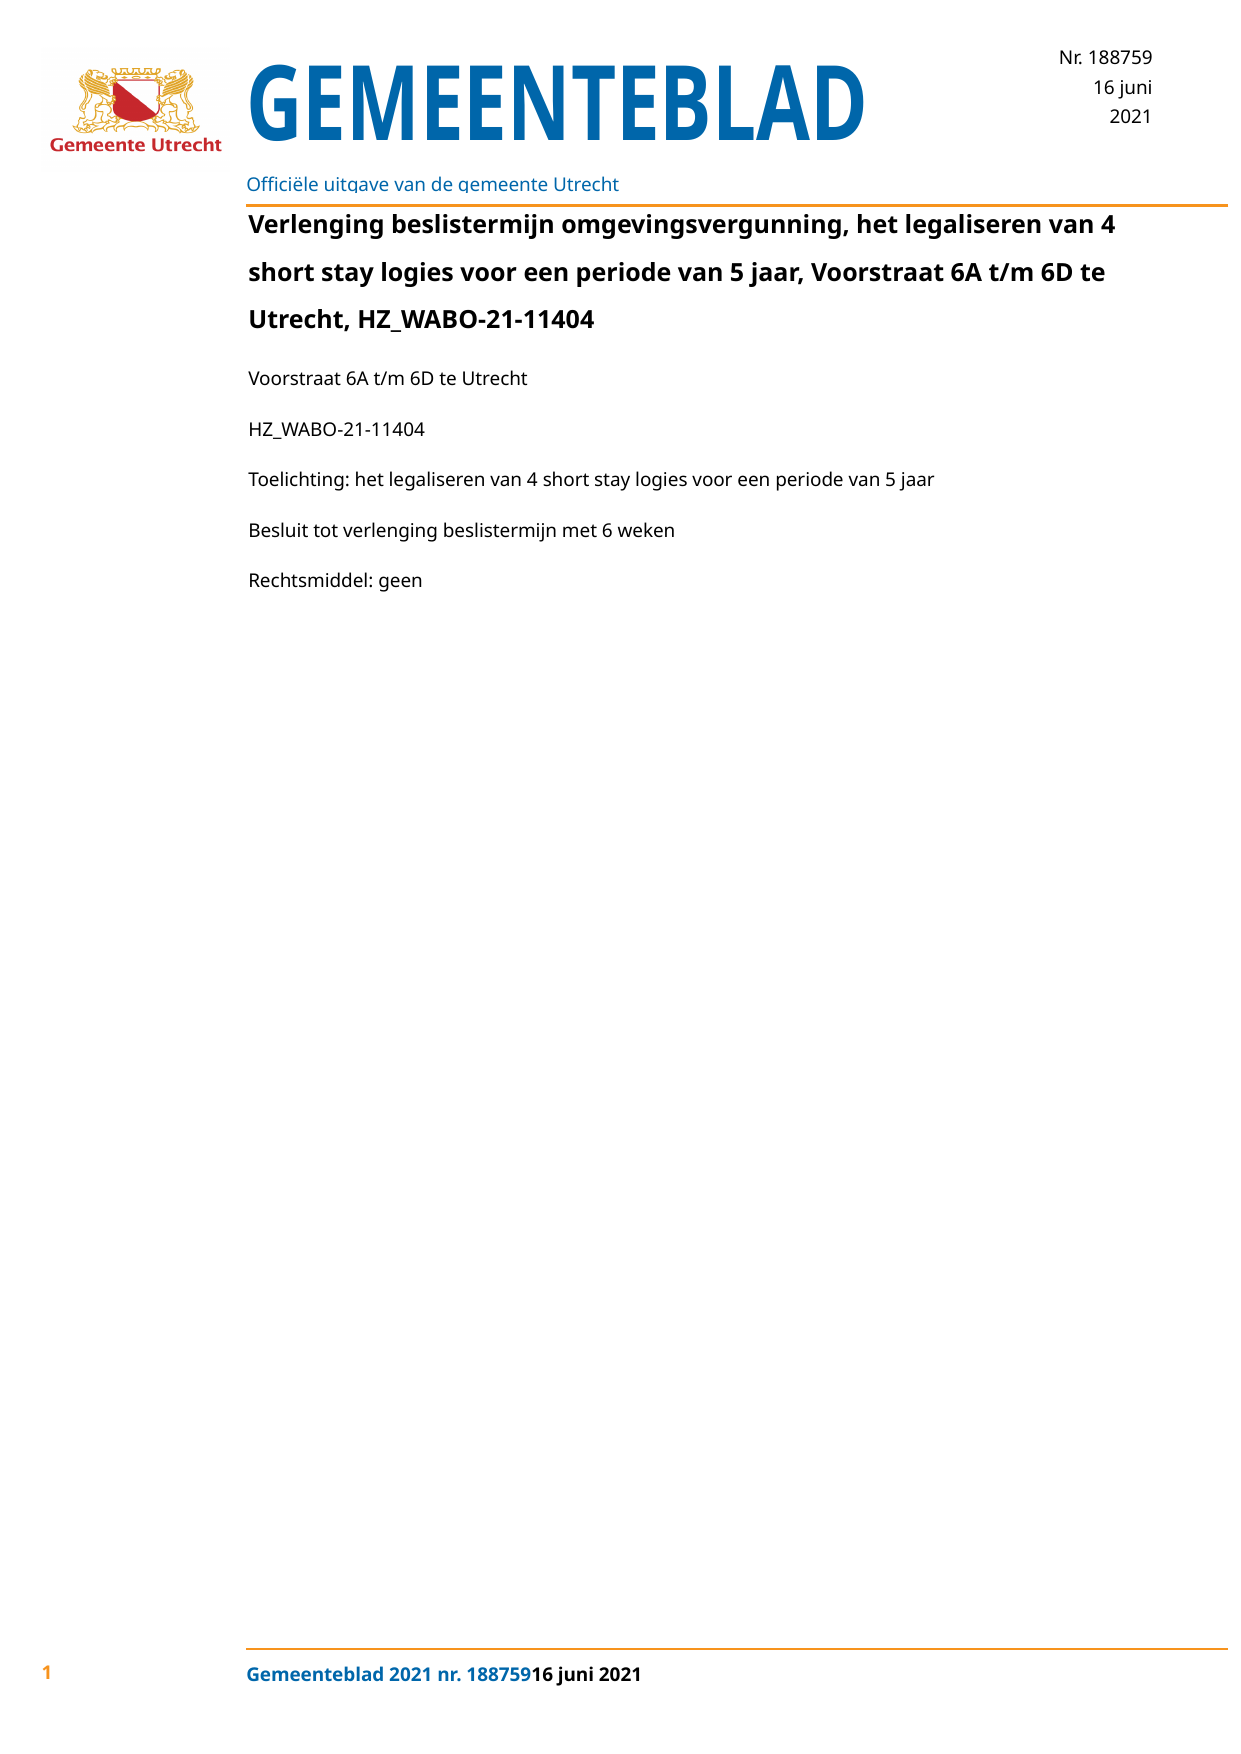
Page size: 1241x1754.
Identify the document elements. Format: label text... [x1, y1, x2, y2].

text Besluit tot verlenging beslistermijn met 6 weken [248, 517, 1152, 542]
text Toelichting: het legaliseren van 4 short stay logies voor een periode van 5 jaar [248, 466, 1152, 492]
text Voorstraat 6A t/m 6D te Utrecht [248, 366, 1152, 391]
picture [41, 47, 231, 172]
text HZ_WABO-21-11404 [248, 416, 1152, 442]
text Rechtsmiddel: geen [248, 567, 1152, 593]
text Verlenging beslistermijn omgevingsvergunning, het legaliseren van 4 short stay logies voor een periode van 5 jaar, Voorstraat 6A t/m 6D te Utrecht, HZ_WABO-21-11404 [248, 207, 1152, 336]
